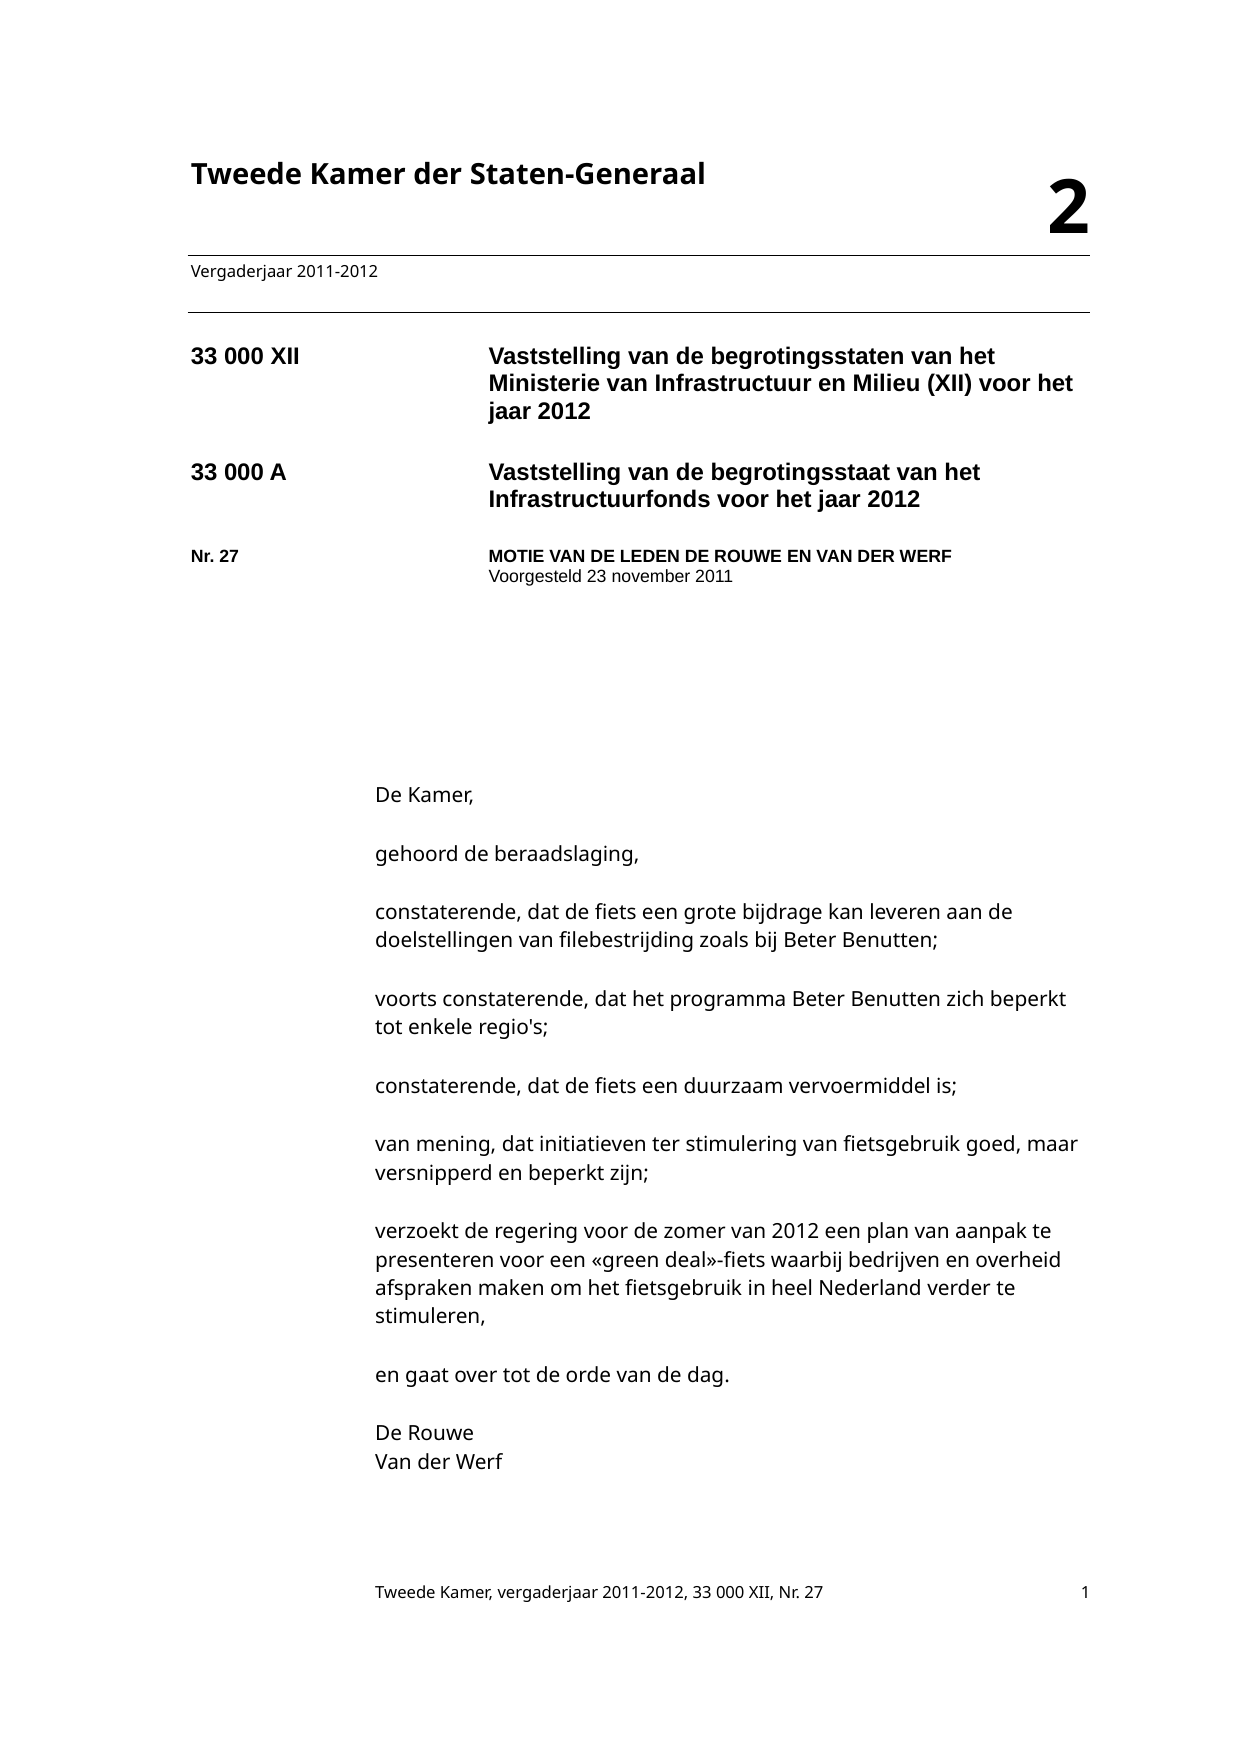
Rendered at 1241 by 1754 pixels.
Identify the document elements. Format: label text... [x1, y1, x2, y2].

table_cell [188, 313, 485, 339]
table_cell Vergaderjaar 2011-2012 [188, 256, 485, 312]
text Van der Werf [375, 1447, 1090, 1475]
table_cell Nr. 27 [188, 543, 485, 662]
table_cell MOTIE VAN DE LEDEN DE ROUWE EN VAN DER WERF Voorgesteld 23 november 2011 [485, 543, 1090, 662]
table_cell [485, 256, 1090, 312]
text en gaat over tot de orde van de dag. [375, 1360, 1090, 1388]
text verzoekt de regering voor de zomer van 2012 een plan van aanpak te presenteren voor een «green deal»-fiets waarbij bedrijven en overheid afspraken maken om het fietsgebruik in heel Nederland verder te stimuleren, [375, 1216, 1090, 1330]
table_cell [485, 313, 1090, 339]
table_header Tweede Kamer der Staten-Generaal [188, 150, 909, 255]
text van mening, dat initiatieven ter stimulering van fietsgebruik goed, maar versnipperd en beperkt zijn; [375, 1129, 1090, 1186]
table_cell Vaststelling van de begrotingsstaat van het Infrastructuurfonds voor het jaar 2012 [485, 455, 1090, 543]
text De Kamer, [375, 780, 1090, 809]
text De Rouwe [375, 1418, 1090, 1447]
table_cell 33 000 XII [188, 339, 485, 454]
table_cell 33 000 A [188, 455, 485, 543]
text voorts constaterende, dat het programma Beter Benutten zich beperkt tot enkele regio's; [375, 984, 1090, 1041]
table_header 2 [910, 150, 1090, 255]
text constaterende, dat de fiets een grote bijdrage kan leveren aan de doelstellingen van filebestrijding zoals bij Beter Benutten; [375, 897, 1090, 954]
text gehoord de beraadslaging, [375, 839, 1090, 867]
table_cell Vaststelling van de begrotingsstaten van het Ministerie van Infrastructuur en Milieu (XII) voor het jaar 2012 [485, 339, 1090, 454]
text constaterende, dat de fiets een duurzaam vervoermiddel is; [375, 1071, 1090, 1099]
